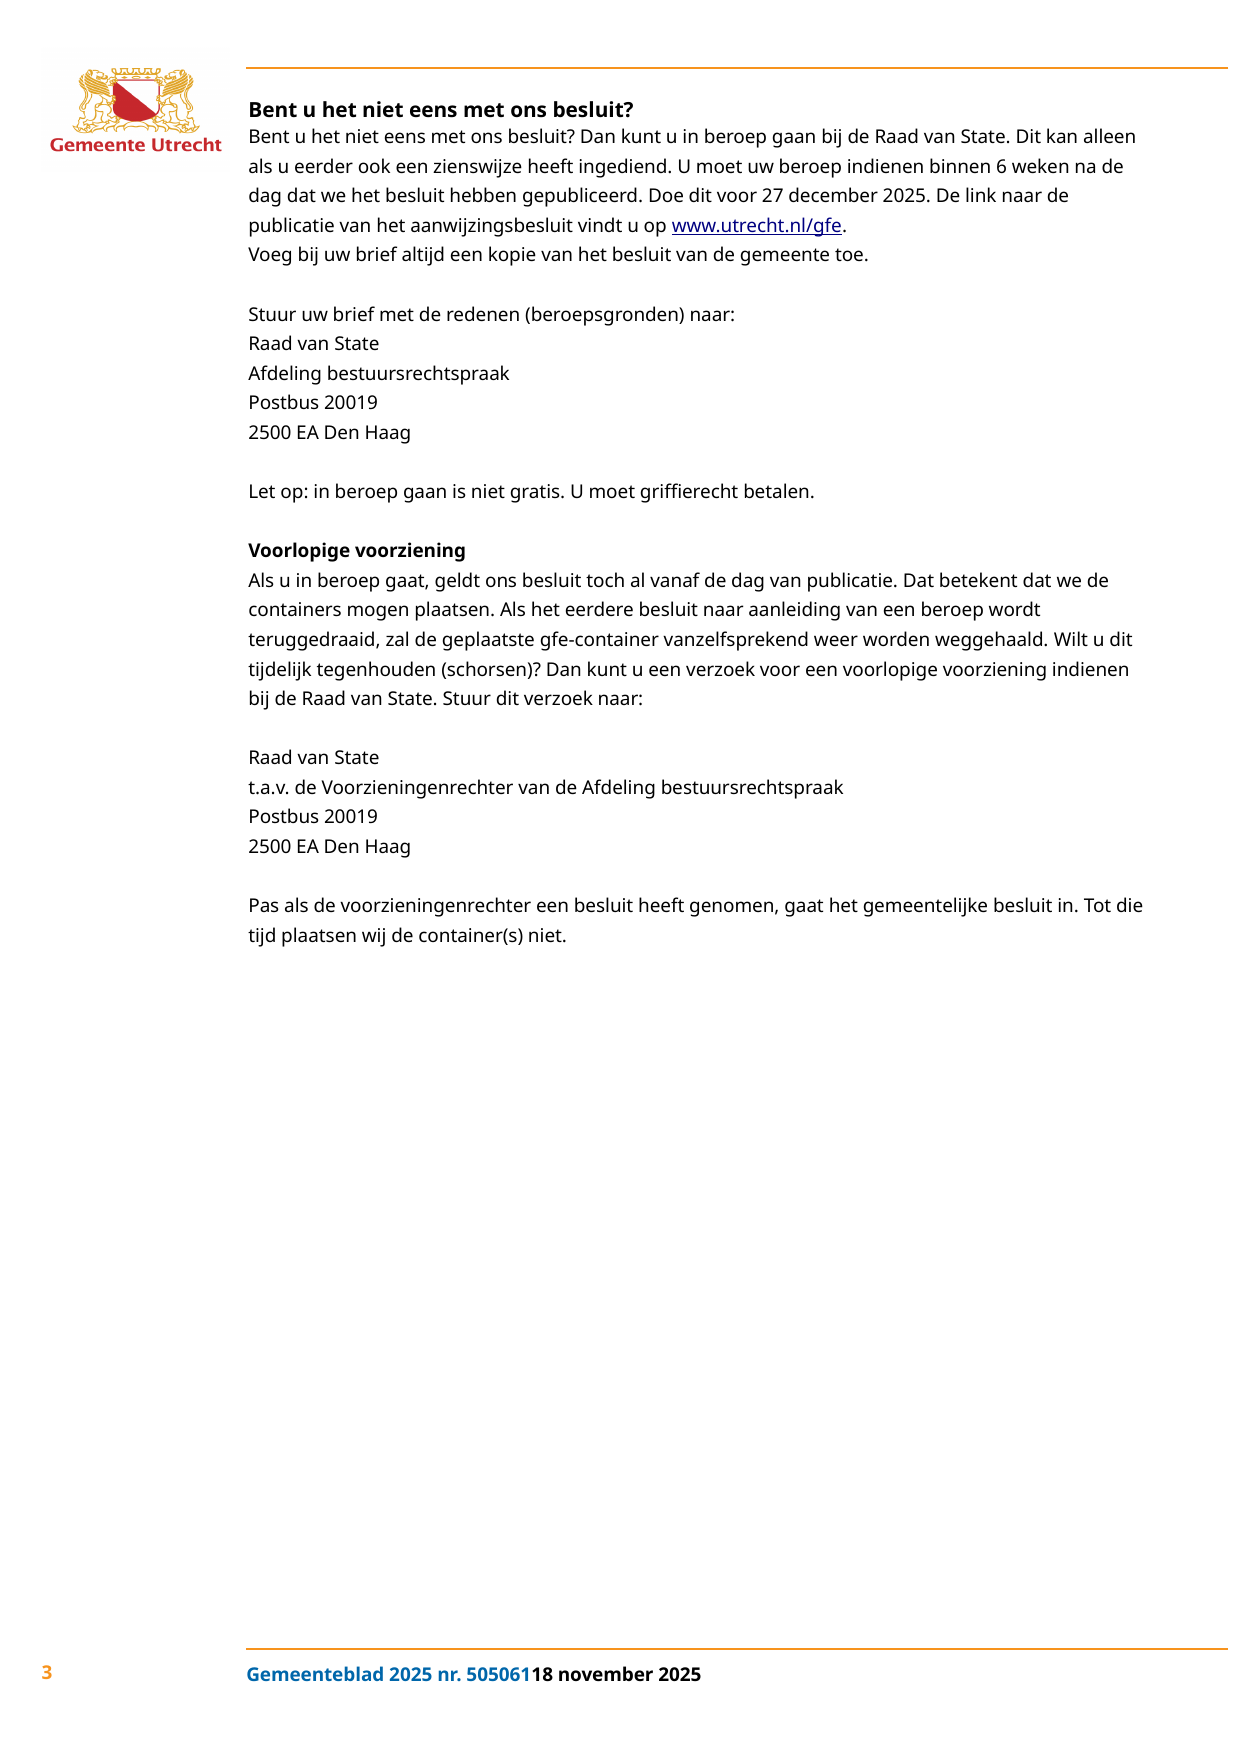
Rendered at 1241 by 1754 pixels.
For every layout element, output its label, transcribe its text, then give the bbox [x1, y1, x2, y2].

text Als u in beroep gaat, geldt ons besluit toch al vanaf de dag van publicatie. Dat betekent dat we de containers mogen plaatsen. Als het eerdere besluit naar aanleiding van een beroep wordt teruggedraaid, zal de geplaatste gfe-container vanzelfsprekend weer worden weggehaald. Wilt u dit tijdelijk tegenhouden (schorsen)? Dan kunt u een verzoek voor een voorlopige voorziening indienen bij de Raad van State. Stuur dit verzoek naar: [248, 567, 1152, 711]
text Raad van State [248, 744, 1152, 770]
text Pas als de voorzieningenrechter een besluit heeft genomen, gaat het gemeentelijke besluit in. Tot die tijd plaatsen wij de container(s) niet. [248, 892, 1152, 948]
text Raad van State [248, 330, 1152, 356]
text 2500 EA Den Haag [248, 833, 1152, 859]
text t.a.v. de Voorzieningenrechter van de Afdeling bestuursrechtspraak [248, 774, 1152, 800]
text Voorlopige voorziening [248, 537, 1152, 563]
text Bent u het niet eens met ons besluit? [248, 95, 1152, 123]
text Stuur uw brief met de redenen (beroepsgronden) naar: [248, 301, 1152, 327]
picture [41, 47, 231, 172]
text 2500 EA Den Haag [248, 419, 1152, 445]
text Let op: in beroep gaan is niet gratis. U moet griffierecht betalen. [248, 478, 1152, 504]
text Bent u het niet eens met ons besluit? Dan kunt u in beroep gaan bij de Raad van State. Dit kan alleen als u eerder ook een zienswijze heeft ingediend. U moet uw beroep indienen binnen 6 weken na de dag dat we het besluit hebben gepubliceerd. Doe dit voor 27 december 2025. De link naar de publicatie van het aanwijzingsbesluit vindt u op www.utrecht.nl/gfe. [248, 123, 1152, 238]
text Voeg bij uw brief altijd een kopie van het besluit van de gemeente toe. [248, 242, 1152, 267]
text Afdeling bestuursrechtspraak [248, 360, 1152, 386]
text Postbus 20019 [248, 389, 1152, 415]
text Postbus 20019 [248, 804, 1152, 829]
